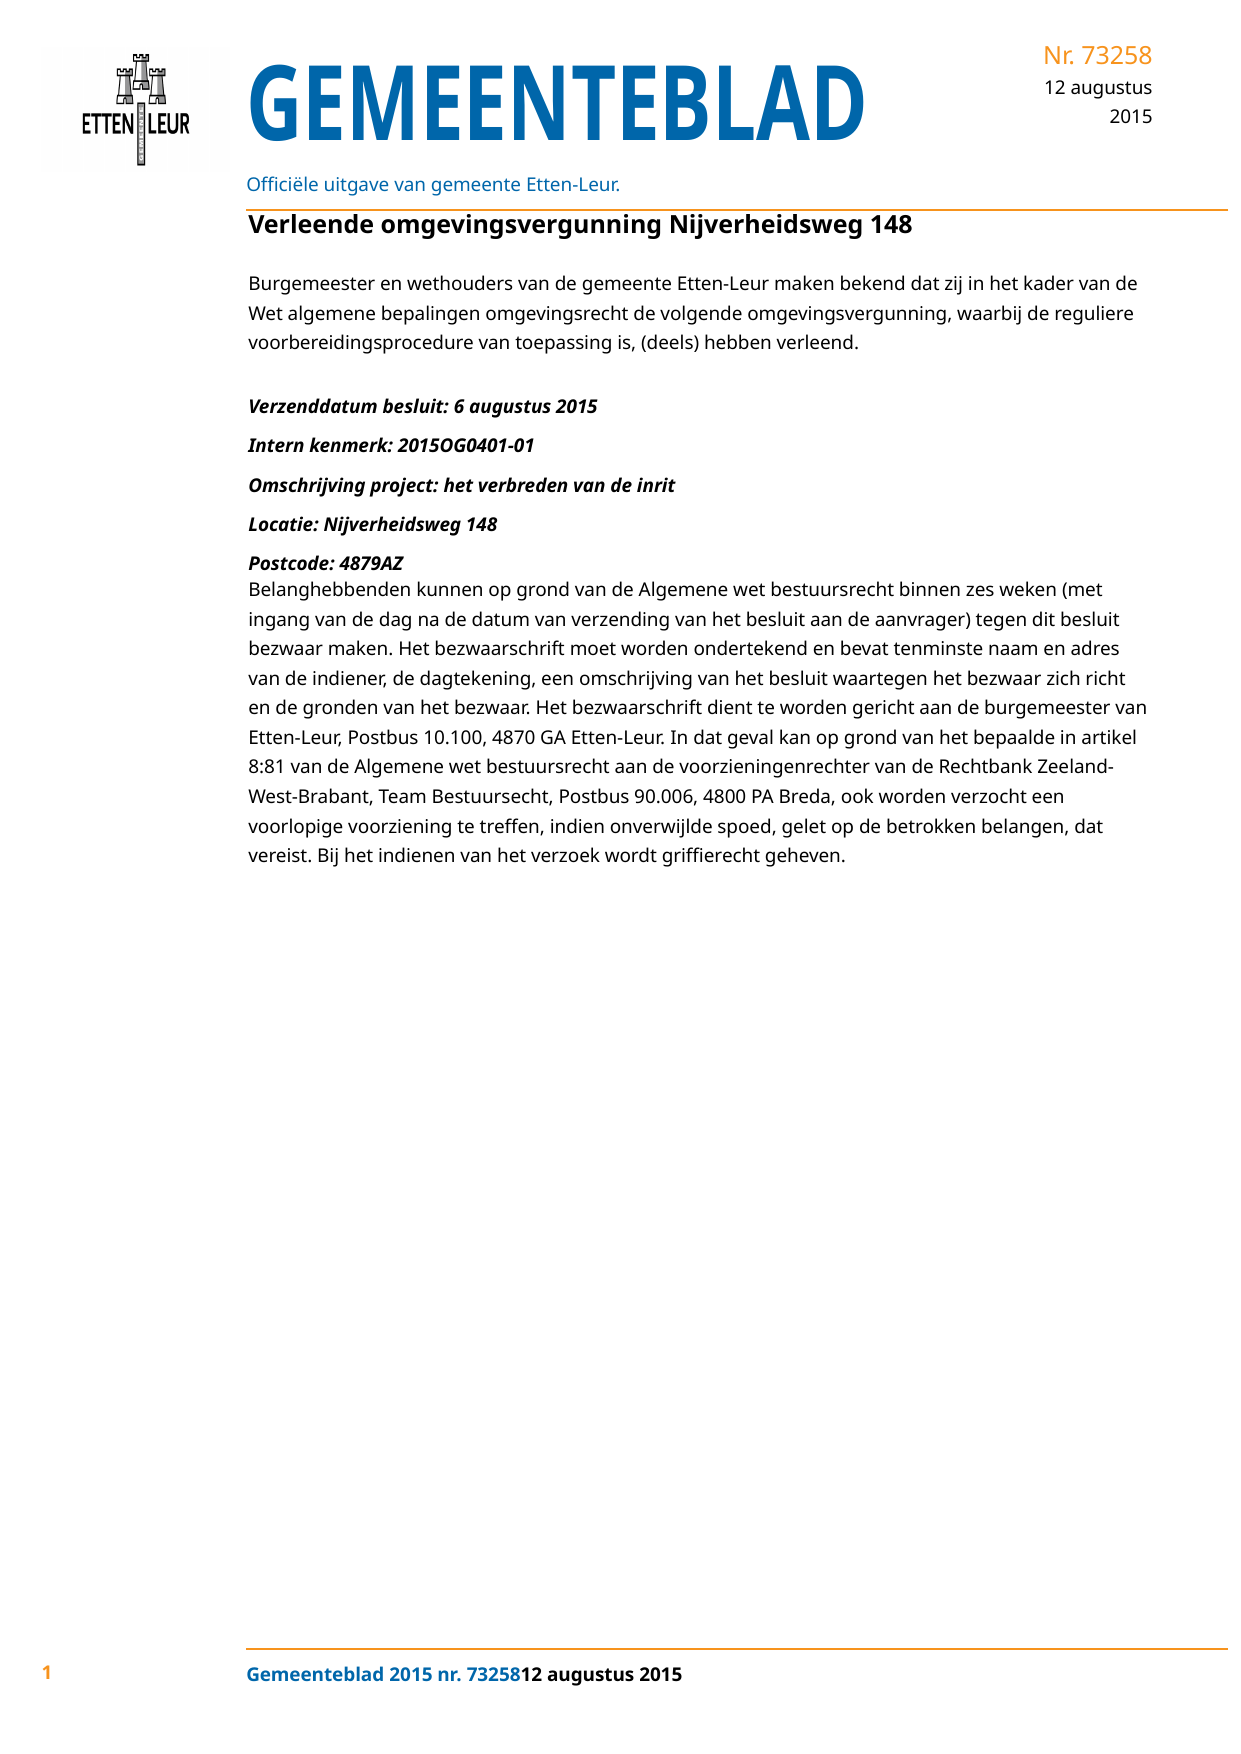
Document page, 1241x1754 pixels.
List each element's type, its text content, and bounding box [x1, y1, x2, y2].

text Postcode: 4879AZ [248, 551, 1152, 576]
text Verzenddatum besluit: 6 augustus 2015 [248, 393, 1152, 419]
text Omschrijving project: het verbreden van de inrit [248, 472, 1152, 498]
picture [41, 47, 231, 172]
text Verleende omgevingsvergunning Nijverheidsweg 148 [248, 211, 1152, 241]
text Locatie: Nijverheidsweg 148 [248, 511, 1152, 537]
text Intern kenmerk: 2015OG0401-01 [248, 433, 1152, 458]
text Burgemeester en wethouders van de gemeente Etten-Leur maken bekend dat zij in het kader van de Wet algemene bepalingen omgevingsrecht de volgende omgevingsvergunning, waarbij de reguliere voorbereidingsprocedure van toepassing is, (deels) hebben verleend. [248, 270, 1152, 355]
text Belanghebbenden kunnen op grond van de Algemene wet bestuursrecht binnen zes weken (met ingang van de dag na de datum van verzending van het besluit aan de aanvrager) tegen dit besluit bezwaar maken. Het bezwaarschrift moet worden ondertekend en bevat tenminste naam en adres van de indiener, de dagtekening, een omschrijving van het besluit waartegen het bezwaar zich richt en de gronden van het bezwaar. Het bezwaarschrift dient te worden gericht aan de burgemeester van Etten-Leur, Postbus 10.100, 4870 GA Etten-Leur. In dat geval kan op grond van het bepaalde in artikel 8:81 van de Algemene wet bestuursrecht aan de voorzieningenrechter van de Rechtbank Zeeland-West-Brabant, Team Bestuursecht, Postbus 90.006, 4800 PA Breda, ook worden verzocht een voorlopige voorziening te treffen, indien onverwijlde spoed, gelet op de betrokken belangen, dat vereist. Bij het indienen van het verzoek wordt griffierecht geheven. [248, 576, 1152, 868]
